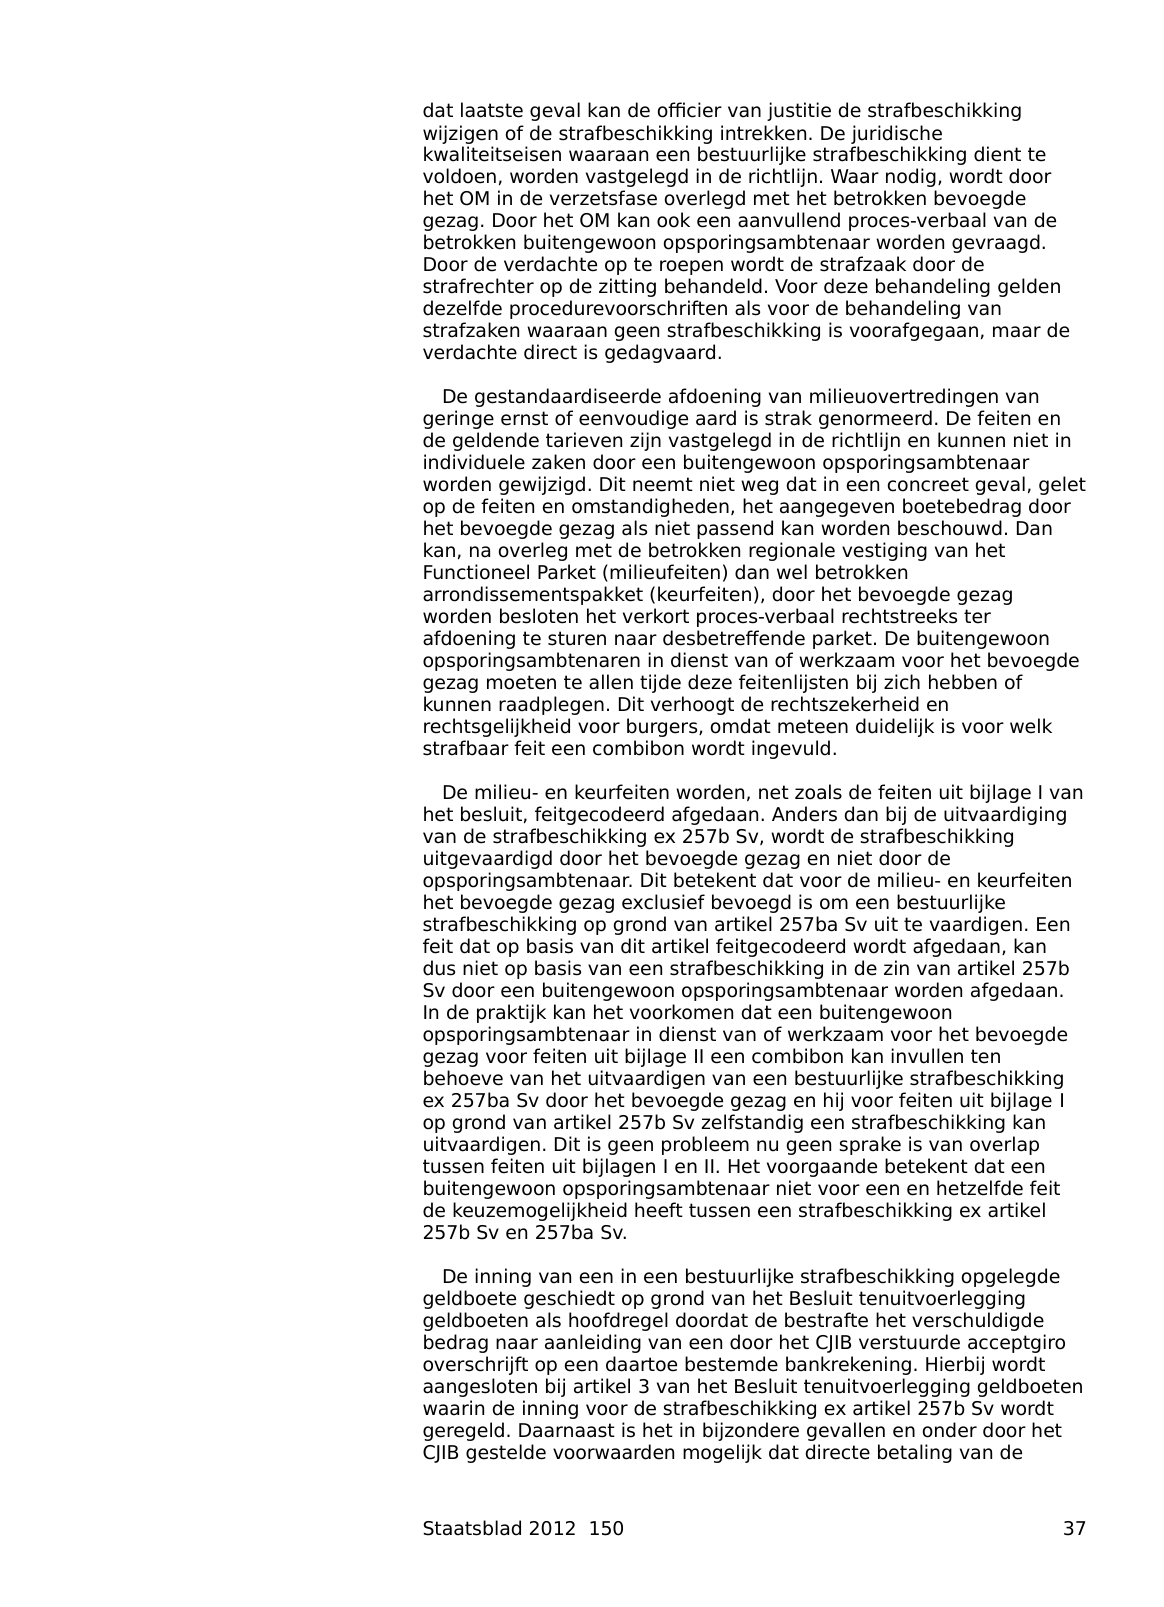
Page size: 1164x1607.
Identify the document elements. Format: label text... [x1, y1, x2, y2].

text De gestandaardiseerde afdoening van milieuovertredingen van geringe ernst of eenvoudige aard is strak genormeerd. De feiten en de geldende tarieven zijn vastgelegd in de richtlijn en kunnen niet in individuele zaken door een buitengewoon opsporingsambtenaar worden gewijzigd. Dit neemt niet weg dat in een concreet geval, gelet op de feiten en omstandigheden, het aangegeven boetebedrag door het bevoegde gezag als niet passend kan worden beschouwd. Dan kan, na overleg met de betrokken regionale vestiging van het Functioneel Parket (milieufeiten) dan wel betrokken arrondissementspakket (keurfeiten), door het bevoegde gezag worden besloten het verkort proces-verbaal rechtstreeks ter afdoening te sturen naar desbetreffende parket. De buitengewoon opsporingsambtenaren in dienst van of werkzaam voor het bevoegde gezag moeten te allen tijde deze feitenlijsten bij zich hebben of kunnen raadplegen. Dit verhoogt de rechtszekerheid en rechtsgelijkheid voor burgers, omdat meteen duidelijk is voor welk strafbaar feit een combibon wordt ingevuld. [422, 386, 1087, 760]
text dat laatste geval kan de officier van justitie de strafbeschikking wijzigen of de strafbeschikking intrekken. De juridische kwaliteitseisen waaraan een bestuurlijke strafbeschikking dient te voldoen, worden vastgelegd in de richtlijn. Waar nodig, wordt door het OM in de verzetsfase overlegd met het betrokken bevoegde gezag. Door het OM kan ook een aanvullend proces-verbaal van de betrokken buitengewoon opsporingsambtenaar worden gevraagd. Door de verdachte op te roepen wordt de strafzaak door de strafrechter op de zitting behandeld. Voor deze behandeling gelden dezelfde procedurevoorschriften als voor de behandeling van strafzaken waaraan geen strafbeschikking is voorafgegaan, maar de verdachte direct is gedagvaard. [422, 100, 1087, 364]
text De inning van een in een bestuurlijke strafbeschikking opgelegde geldboete geschiedt op grond van het Besluit tenuitvoerlegging geldboeten als hoofdregel doordat de bestrafte het verschuldigde bedrag naar aanleiding van een door het CJIB verstuurde acceptgiro overschrijft op een daartoe bestemde bankrekening. Hierbij wordt aangesloten bij artikel 3 van het Besluit tenuitvoerlegging geldboeten waarin de inning voor de strafbeschikking ex artikel 257b Sv wordt geregeld. Daarnaast is het in bijzondere gevallen en onder door het CJIB gestelde voorwaarden mogelijk dat directe betaling van de [422, 1266, 1087, 1464]
text De milieu- en keurfeiten worden, net zoals de feiten uit bijlage I van het besluit, feitgecodeerd afgedaan. Anders dan bij de uitvaardiging van de strafbeschikking ex 257b Sv, wordt de strafbeschikking uitgevaardigd door het bevoegde gezag en niet door de opsporingsambtenaar. Dit betekent dat voor de milieu- en keurfeiten het bevoegde gezag exclusief bevoegd is om een bestuurlijke strafbeschikking op grond van artikel 257ba Sv uit te vaardigen. Een feit dat op basis van dit artikel feitgecodeerd wordt afgedaan, kan dus niet op basis van een strafbeschikking in de zin van artikel 257b Sv door een buitengewoon opsporingsambtenaar worden afgedaan. In de praktijk kan het voorkomen dat een buitengewoon opsporingsambtenaar in dienst van of werkzaam voor het bevoegde gezag voor feiten uit bijlage II een combibon kan invullen ten behoeve van het uitvaardigen van een bestuurlijke strafbeschikking ex 257ba Sv door het bevoegde gezag en hij voor feiten uit bijlage I op grond van artikel 257b Sv zelfstandig een strafbeschikking kan uitvaardigen. Dit is geen probleem nu geen sprake is van overlap tussen feiten uit bijlagen I en II. Het voorgaande betekent dat een buitengewoon opsporingsambtenaar niet voor een en hetzelfde feit de keuzemogelijkheid heeft tussen een strafbeschikking ex artikel 257b Sv en 257ba Sv. [422, 782, 1087, 1244]
